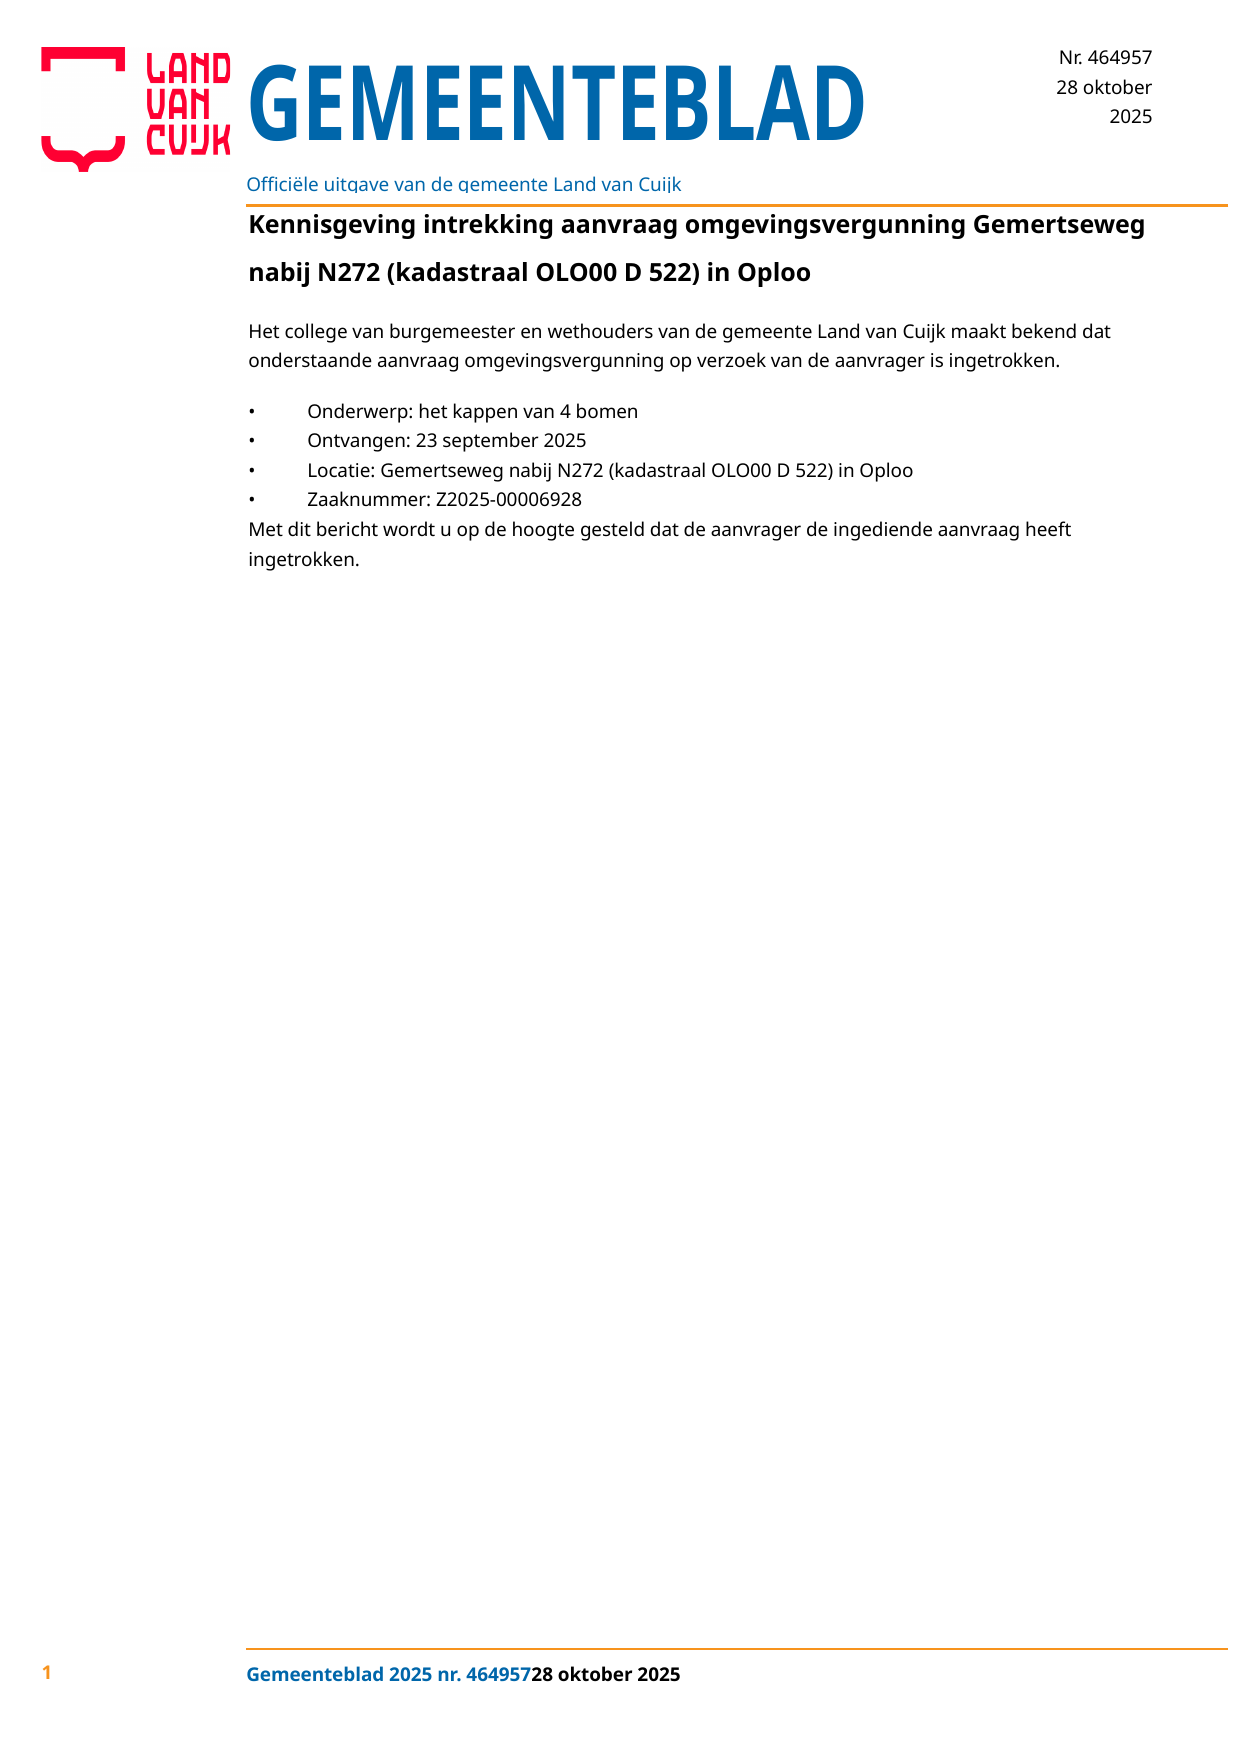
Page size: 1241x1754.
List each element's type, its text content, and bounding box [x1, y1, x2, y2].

list Ontvangen: 23 september 2025 [248, 427, 1152, 453]
text Met dit bericht wordt u op de hoogte gesteld dat de aanvrager de ingediende aanvraag heeft ingetrokken. [248, 516, 1152, 572]
list Zaaknummer: Z2025-00006928 [248, 487, 1152, 512]
list Onderwerp: het kappen van 4 bomen [248, 398, 1152, 424]
text Kennisgeving intrekking aanvraag omgevingsvergunning Gemertseweg nabij N272 (kadastraal OLO00 D 522) in Oploo [248, 207, 1152, 288]
text Het college van burgemeester en wethouders van de gemeente Land van Cuijk maakt bekend dat onderstaande aanvraag omgevingsvergunning op verzoek van de aanvrager is ingetrokken. [248, 318, 1152, 373]
list Locatie: Gemertseweg nabij N272 (kadastraal OLO00 D 522) in Oploo [248, 457, 1152, 483]
picture [41, 47, 231, 172]
